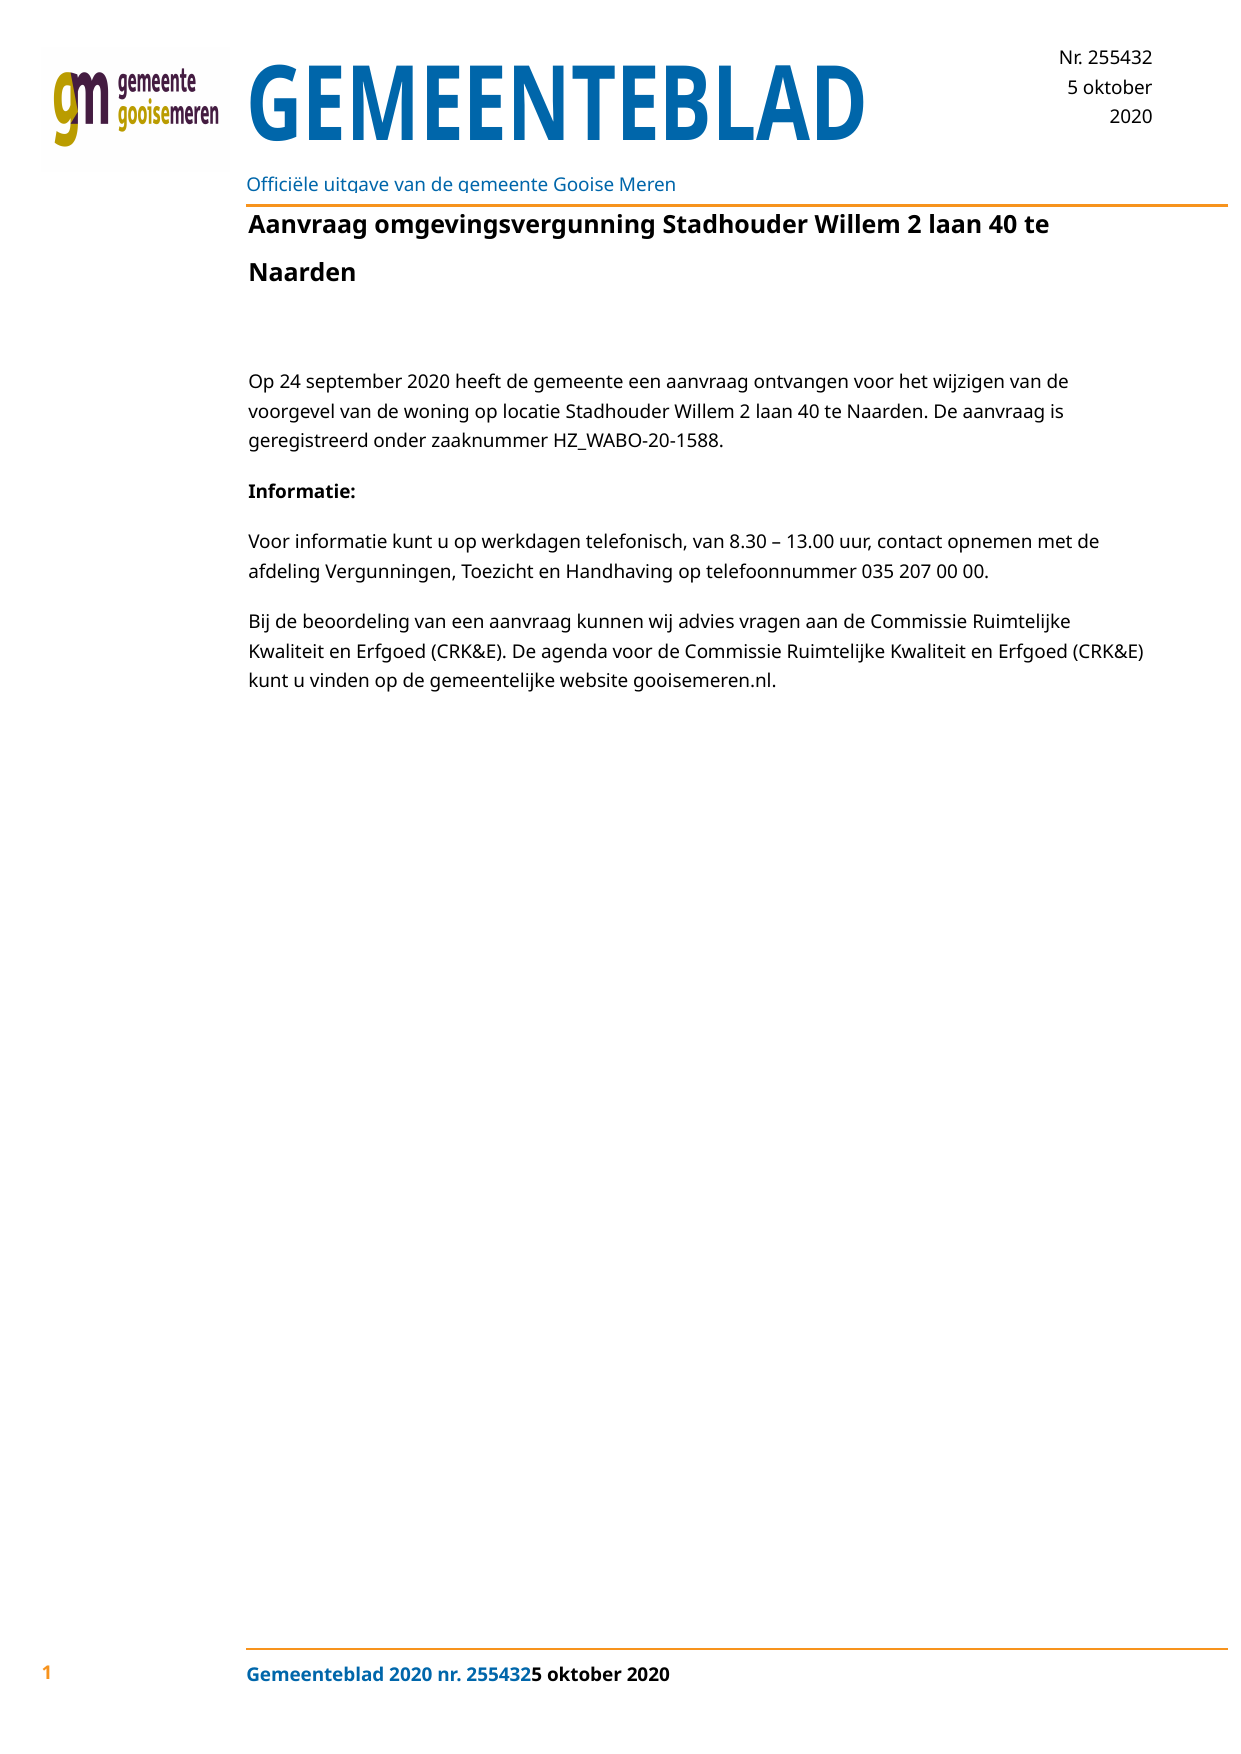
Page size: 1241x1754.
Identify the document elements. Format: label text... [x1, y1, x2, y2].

text Op 24 september 2020 heeft de gemeente een aanvraag ontvangen voor het wijzigen van de voorgevel van de woning op locatie Stadhouder Willem 2 laan 40 te Naarden. De aanvraag is geregistreerd onder zaaknummer HZ_WABO-20-1588. [248, 368, 1152, 453]
text Aanvraag omgevingsvergunning Stadhouder Willem 2 laan 40 te Naarden [248, 207, 1152, 288]
text Informatie: [248, 478, 1152, 504]
picture [41, 47, 231, 172]
text Voor informatie kunt u op werkdagen telefonisch, van 8.30 – 13.00 uur, contact opnemen met de afdeling Vergunningen, Toezicht en Handhaving op telefoonnummer 035 207 00 00. [248, 528, 1152, 584]
text Bij de beoordeling van een aanvraag kunnen wij advies vragen aan de Commissie Ruimtelijke Kwaliteit en Erfgoed (CRK&E). De agenda voor de Commissie Ruimtelijke Kwaliteit en Erfgoed (CRK&E) kunt u vinden op de gemeentelijke website gooisemeren.nl. [248, 608, 1152, 693]
